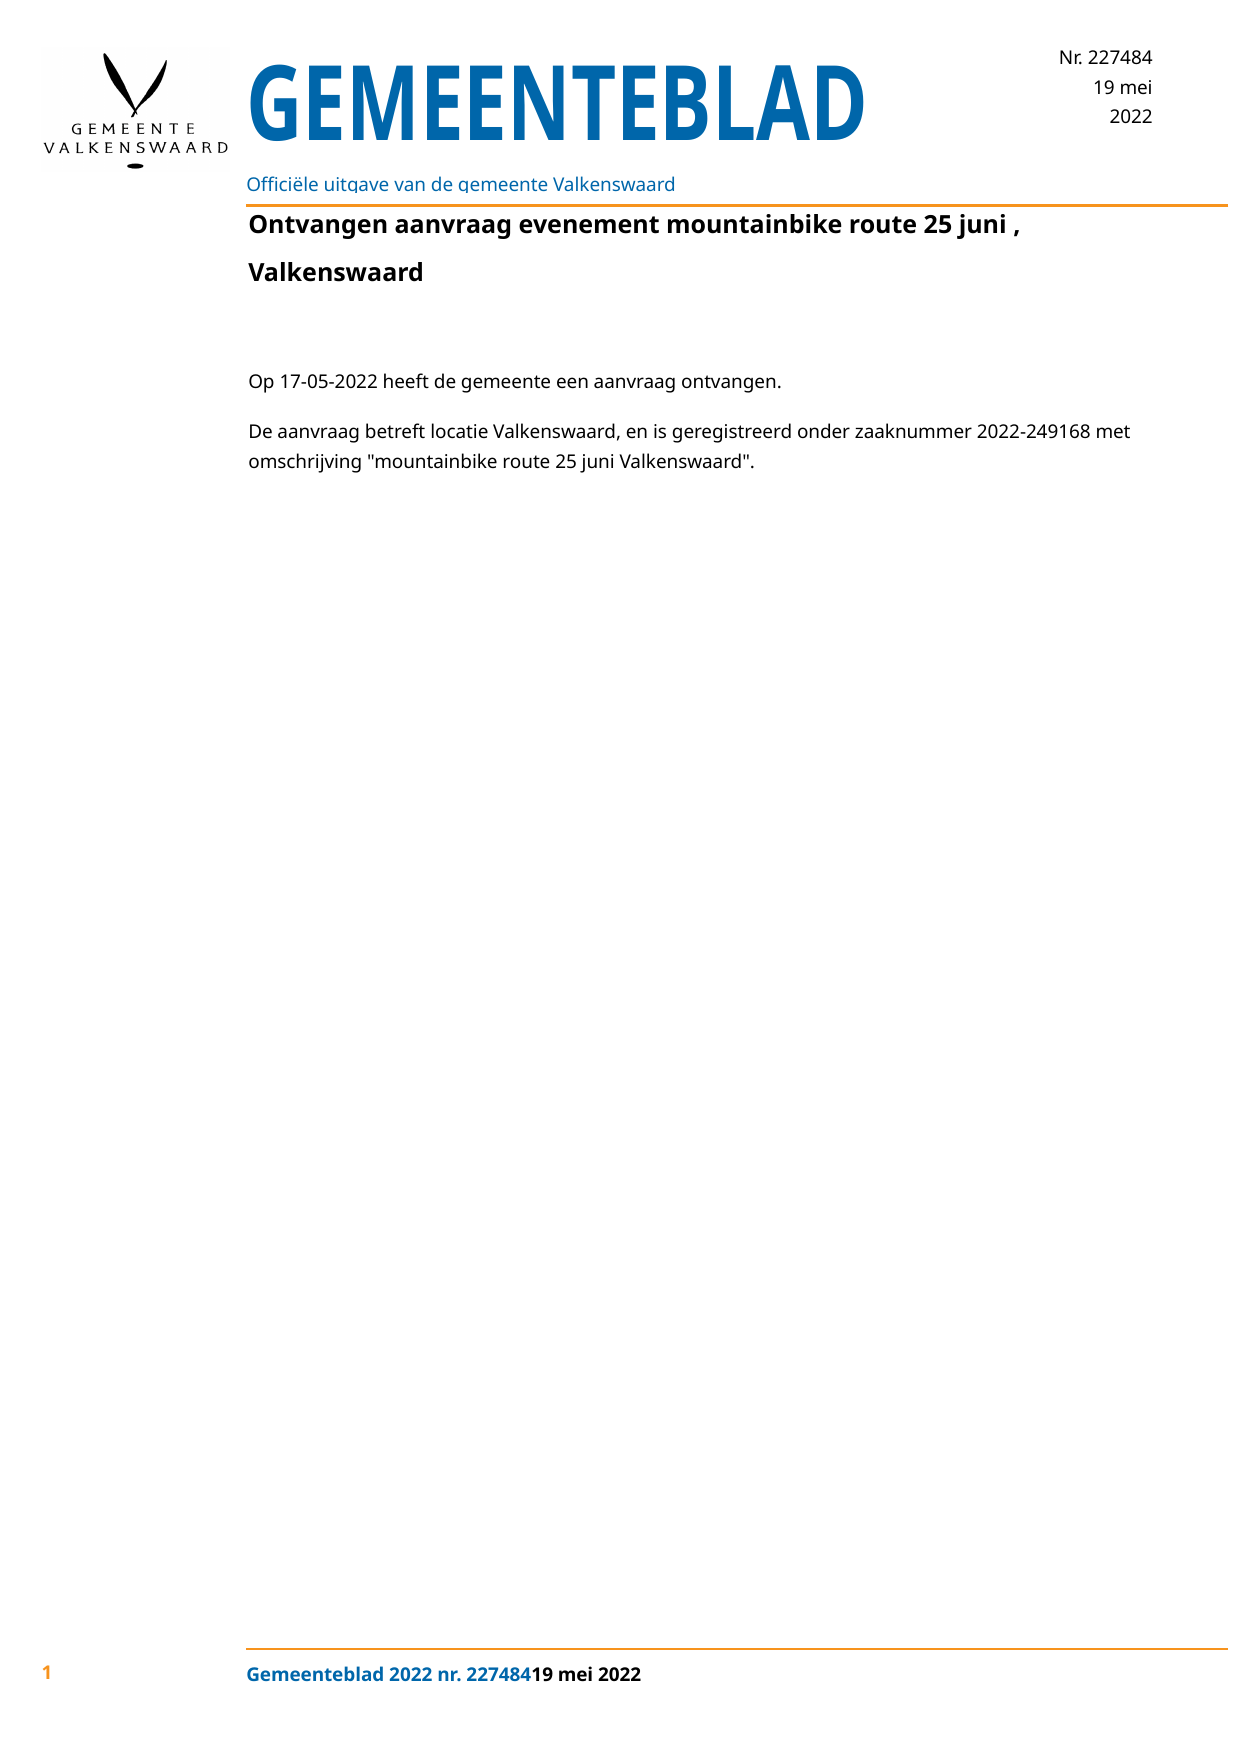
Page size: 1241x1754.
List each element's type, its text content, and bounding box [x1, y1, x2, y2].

picture [41, 47, 231, 172]
text Op 17-05-2022 heeft de gemeente een aanvraag ontvangen. [248, 368, 1152, 394]
text De aanvraag betreft locatie Valkenswaard, en is geregistreerd onder zaaknummer 2022-249168 met omschrijving "mountainbike route 25 juni Valkenswaard". [248, 419, 1152, 474]
text Ontvangen aanvraag evenement mountainbike route 25 juni , Valkenswaard [248, 207, 1152, 288]
